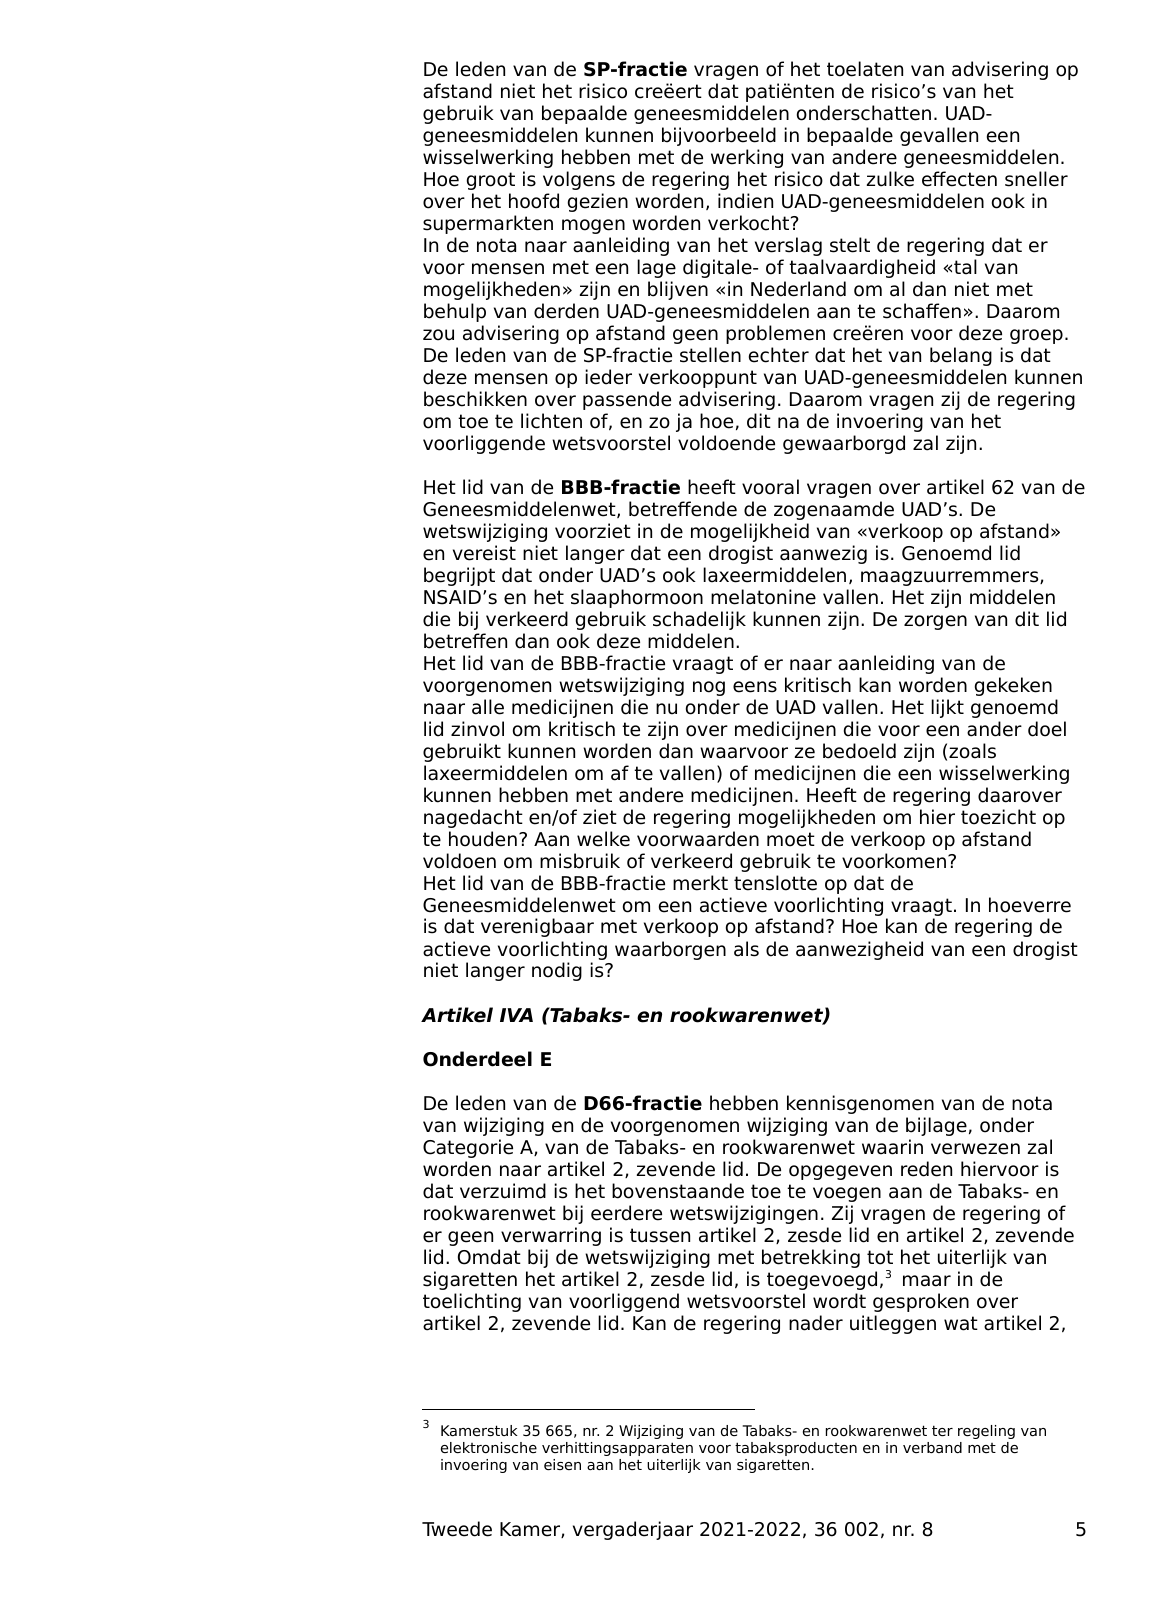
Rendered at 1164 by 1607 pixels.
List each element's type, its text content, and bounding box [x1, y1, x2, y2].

text De leden van de D66-fractie hebben kennisgenomen van de nota van wijziging en de voorgenomen wijziging van de bijlage, onder Categorie A, van de Tabaks- en rookwarenwet waarin verwezen zal worden naar artikel 2, zevende lid. De opgegeven reden hiervoor is dat verzuimd is het bovenstaande toe te voegen aan de Tabaks- en rookwarenwet bij eerdere wetswijzigingen. Zij vragen de regering of er geen verwarring is tussen artikel 2, zesde lid en artikel 2, zevende lid. Omdat bij de wetswijziging met betrekking tot het uiterlijk van sigaretten het artikel 2, zesde lid, is toegevoegd, maar in de toelichting van voorliggend wetsvoorstel wordt gesproken over artikel 2, zevende lid. Kan de regering nader uitleggen wat artikel 2, [422, 1093, 1087, 1335]
text In de nota naar aanleiding van het verslag stelt de regering dat er voor mensen met een lage digitale- of taalvaardigheid «tal van mogelijkheden» zijn en blijven «in Nederland om al dan niet met behulp van derden UAD-geneesmiddelen aan te schaffen». Daarom zou advisering op afstand geen problemen creëren voor deze groep. De leden van de SP-fractie stellen echter dat het van belang is dat deze mensen op ieder verkooppunt van UAD-geneesmiddelen kunnen beschikken over passende advisering. Daarom vragen zij de regering om toe te lichten of, en zo ja hoe, dit na de invoering van het voorliggende wetsvoorstel voldoende gewaarborgd zal zijn. [422, 235, 1087, 455]
subtitle Artikel IVA (Tabaks- en rookwarenwet) [422, 1004, 1087, 1027]
text Kamerstuk 35 665, nr. 2 Wijziging van de Tabaks- en rookwarenwet ter regeling van elektronische verhittingsapparaten voor tabaksproducten en in verband met de invoering van eisen aan het uiterlijk van sigaretten. [422, 1418, 1087, 1474]
subtitle Onderdeel E [422, 1049, 1087, 1071]
text De leden van de SP-fractie vragen of het toelaten van advisering op afstand niet het risico creëert dat patiënten de risico’s van het gebruik van bepaalde geneesmiddelen onderschatten. UAD-geneesmiddelen kunnen bijvoorbeeld in bepaalde gevallen een wisselwerking hebben met de werking van andere geneesmiddelen. Hoe groot is volgens de regering het risico dat zulke effecten sneller over het hoofd gezien worden, indien UAD-geneesmiddelen ook in supermarkten mogen worden verkocht? [422, 59, 1087, 235]
text Het lid van de BBB-fractie vraagt of er naar aanleiding van de voorgenomen wetswijziging nog eens kritisch kan worden gekeken naar alle medicijnen die nu onder de UAD vallen. Het lijkt genoemd lid zinvol om kritisch te zijn over medicijnen die voor een ander doel gebruikt kunnen worden dan waarvoor ze bedoeld zijn (zoals laxeermiddelen om af te vallen) of medicijnen die een wisselwerking kunnen hebben met andere medicijnen. Heeft de regering daarover nagedacht en/of ziet de regering mogelijkheden om hier toezicht op te houden? Aan welke voorwaarden moet de verkoop op afstand voldoen om misbruik of verkeerd gebruik te voorkomen? [422, 653, 1087, 872]
text Het lid van de BBB-fractie heeft vooral vragen over artikel 62 van de Geneesmiddelenwet, betreffende de zogenaamde UAD’s. De wetswijziging voorziet in de mogelijkheid van «verkoop op afstand» en vereist niet langer dat een drogist aanwezig is. Genoemd lid begrijpt dat onder UAD’s ook laxeermiddelen, maagzuurremmers, NSAID’s en het slaaphormoon melatonine vallen. Het zijn middelen die bij verkeerd gebruik schadelijk kunnen zijn. De zorgen van dit lid betreffen dan ook deze middelen. [422, 477, 1087, 653]
text Het lid van de BBB-fractie merkt tenslotte op dat de Geneesmiddelenwet om een actieve voorlichting vraagt. In hoeverre is dat verenigbaar met verkoop op afstand? Hoe kan de regering de actieve voorlichting waarborgen als de aanwezigheid van een drogist niet langer nodig is? [422, 872, 1087, 982]
